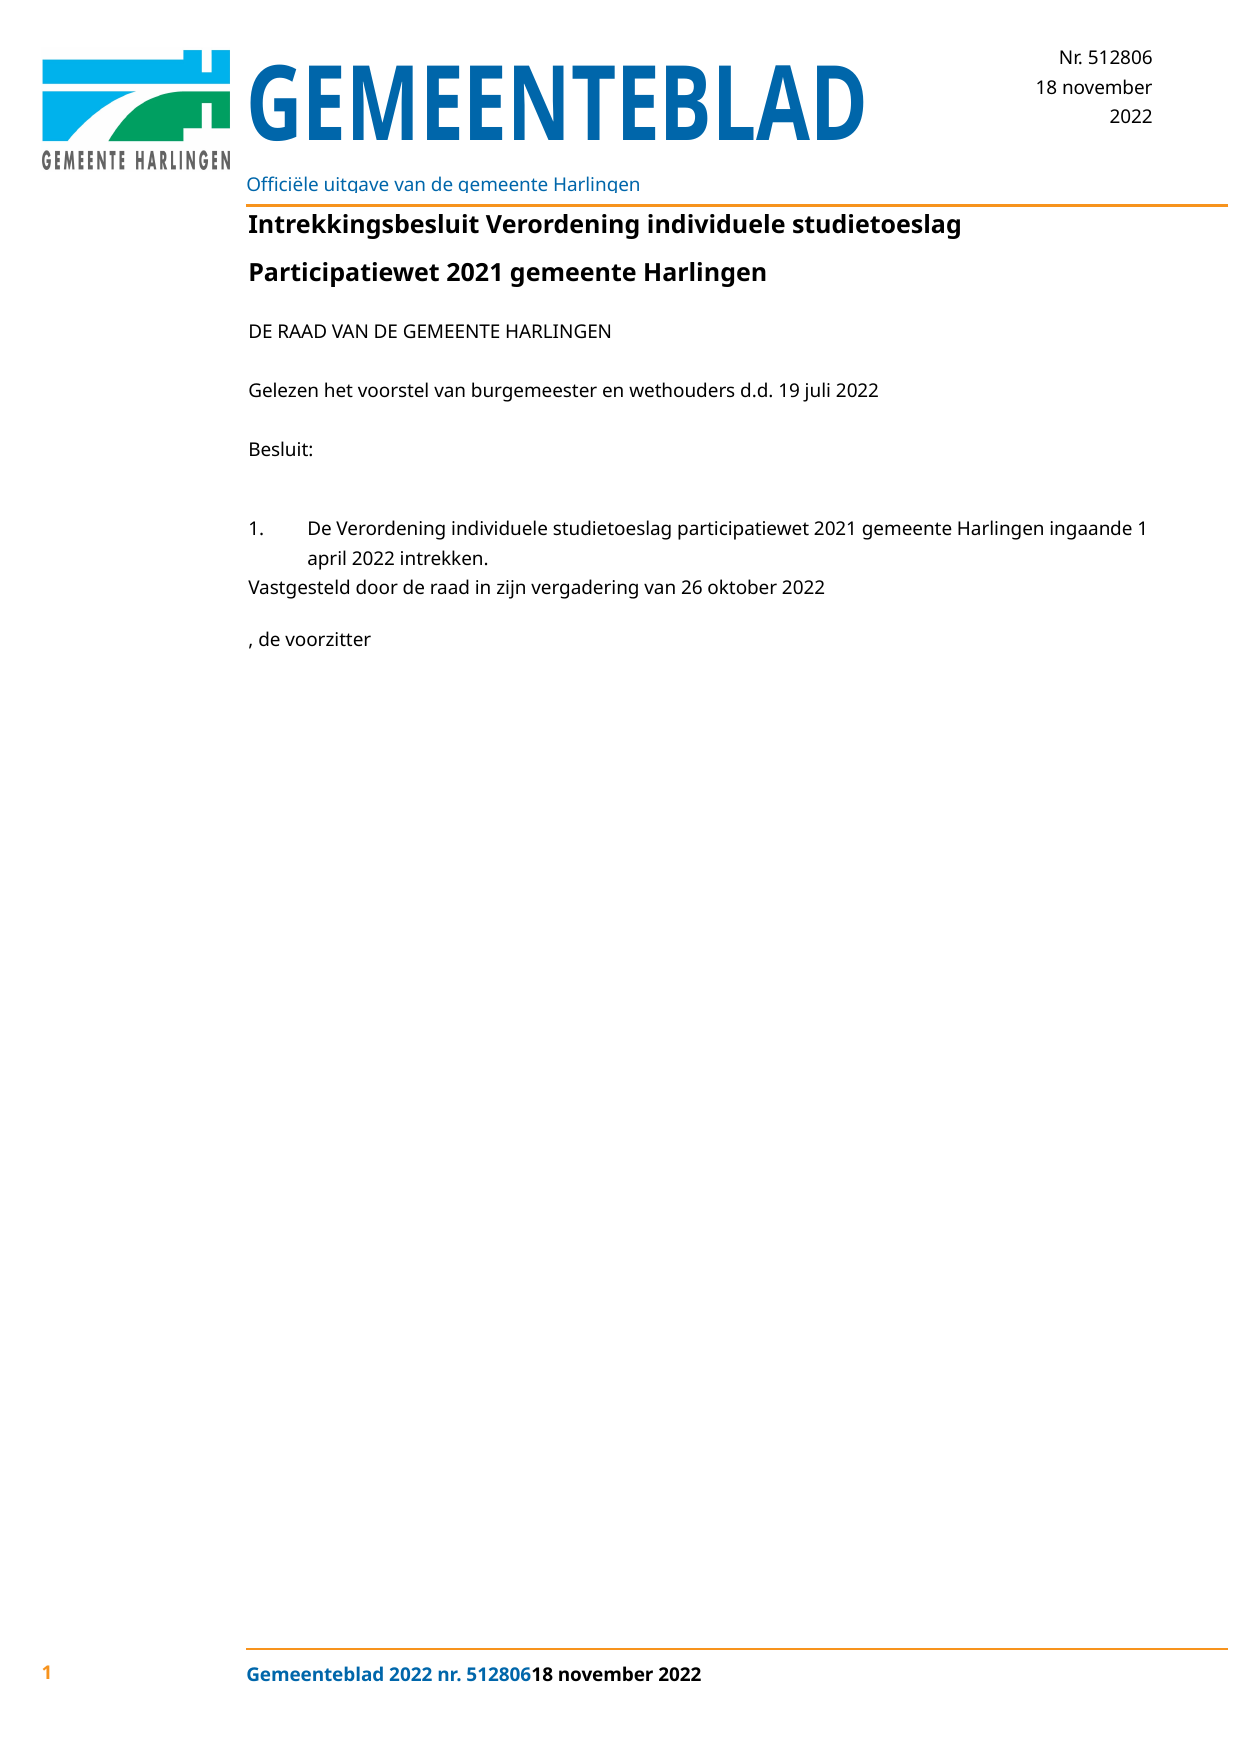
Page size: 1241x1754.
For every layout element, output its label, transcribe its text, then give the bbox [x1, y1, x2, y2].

text , de voorzitter [248, 626, 1152, 651]
text Intrekkingsbesluit Verordening individuele studietoeslag Participatiewet 2021 gemeente Harlingen [248, 207, 1152, 288]
picture [41, 47, 231, 172]
text Besluit: [248, 436, 1152, 462]
list De Verordening individuele studietoeslag participatiewet 2021 gemeente Harlingen ingaande 1 april 2022 intrekken. [248, 515, 1152, 570]
text Gelezen het voorstel van burgemeester en wethouders d.d. 19 juli 2022 [248, 377, 1152, 403]
text DE RAAD VAN DE GEMEENTE HARLINGEN [248, 318, 1152, 344]
text Vastgesteld door de raad in zijn vergadering van 26 oktober 2022 [248, 574, 1152, 600]
